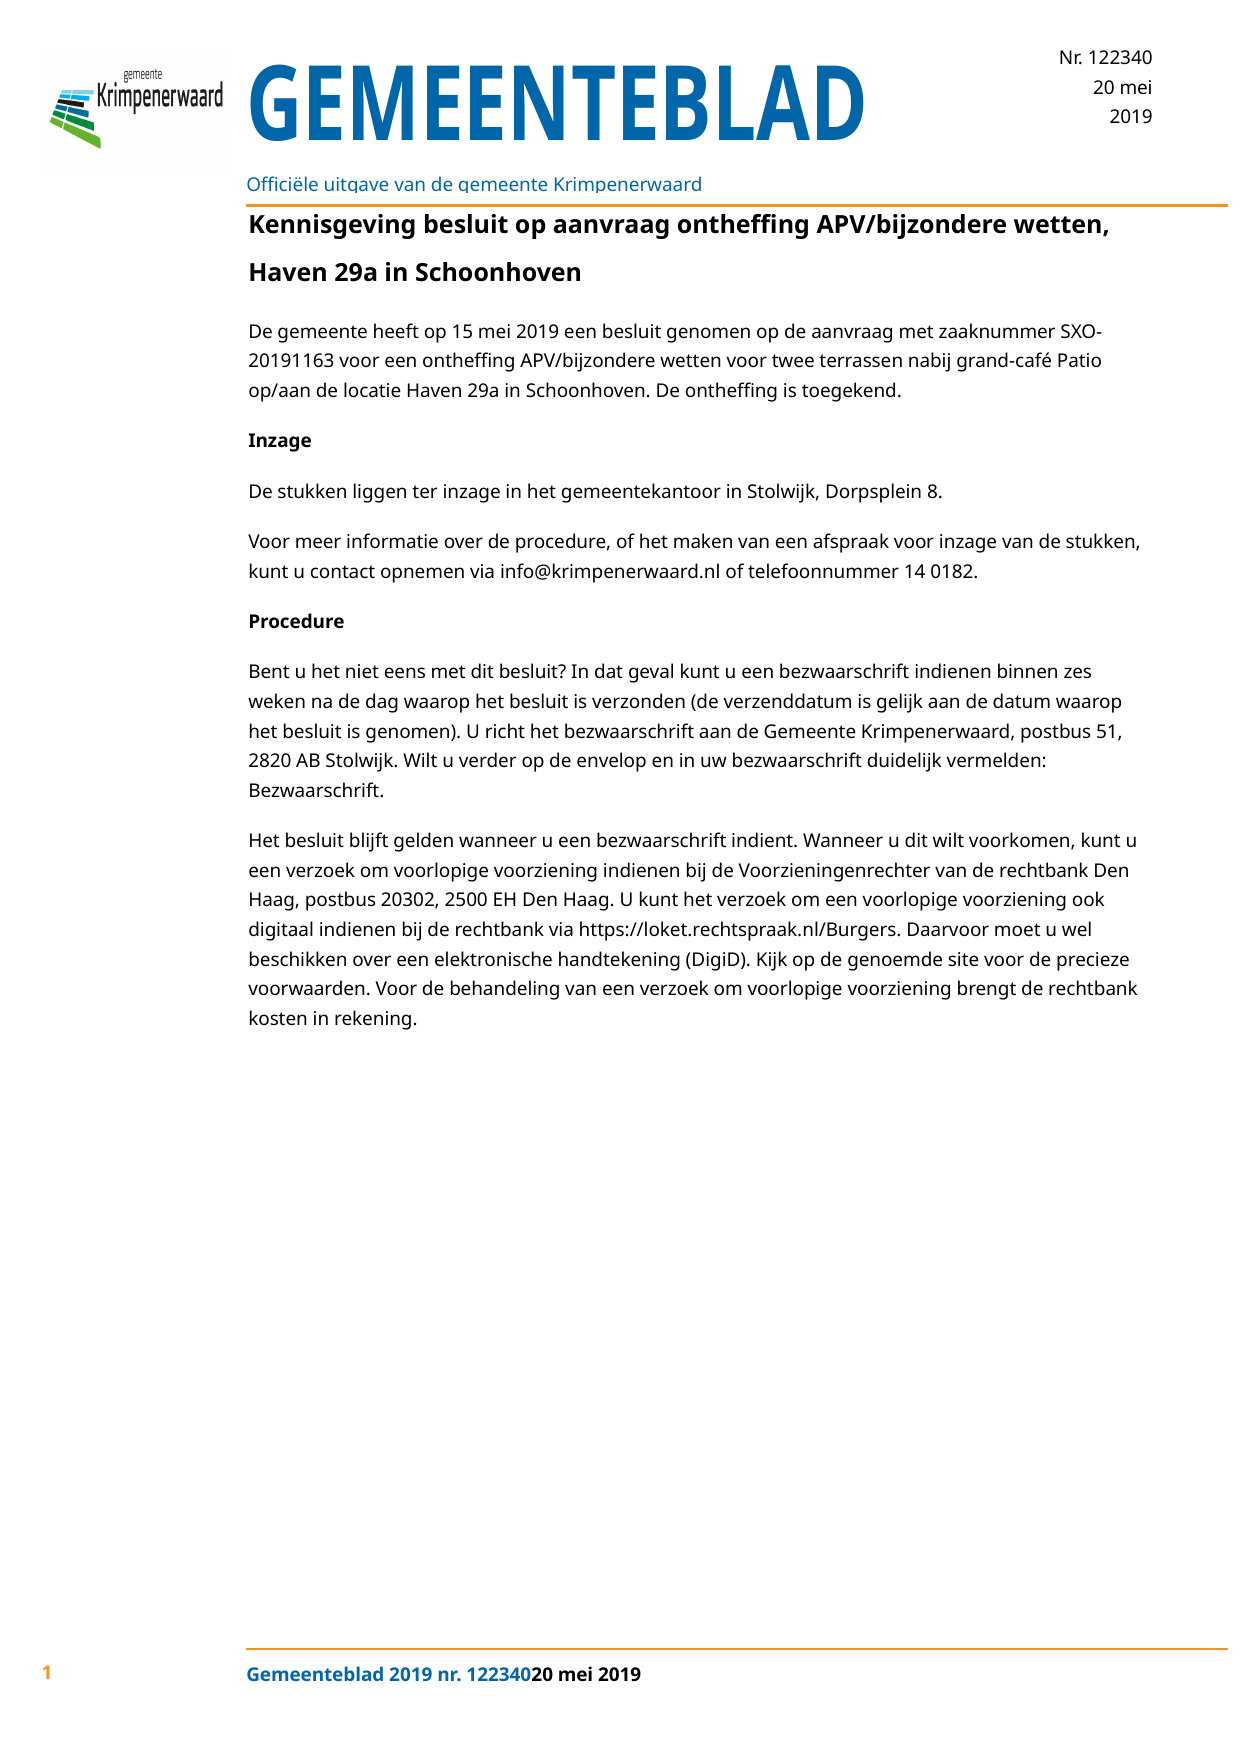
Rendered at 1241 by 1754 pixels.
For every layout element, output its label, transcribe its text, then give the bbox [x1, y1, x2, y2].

text Het besluit blijft gelden wanneer u een bezwaarschrift indient. Wanneer u dit wilt voorkomen, kunt u een verzoek om voorlopige voorziening indienen bij de Voorzieningenrechter van de rechtbank Den Haag, postbus 20302, 2500 EH Den Haag. U kunt het verzoek om een voorlopige voorziening ook digitaal indienen bij de rechtbank via https://loket.rechtspraak.nl/Burgers. Daarvoor moet u wel beschikken over een elektronische handtekening (DigiD). Kijk op de genoemde site voor de precieze voorwaarden. Voor de behandeling van een verzoek om voorlopige voorziening brengt de rechtbank kosten in rekening. [248, 827, 1152, 1031]
text Voor meer informatie over de procedure, of het maken van een afspraak voor inzage van de stukken, kunt u contact opnemen via info@krimpenerwaard.nl of telefoonnummer 14 0182. [248, 528, 1152, 584]
text Bent u het niet eens met dit besluit? In dat geval kunt u een bezwaarschrift indienen binnen zes weken na de dag waarop het besluit is verzonden (de verzenddatum is gelijk aan de datum waarop het besluit is genomen). U richt het bezwaarschrift aan de Gemeente Krimpenerwaard, postbus 51, 2820 AB Stolwijk. Wilt u verder op de envelop en in uw bezwaarschrift duidelijk vermelden: Bezwaarschrift. [248, 659, 1152, 803]
text Kennisgeving besluit op aanvraag ontheffing APV/bijzondere wetten, Haven 29a in Schoonhoven [248, 207, 1152, 288]
picture [41, 47, 231, 172]
text De stukken liggen ter inzage in het gemeentekantoor in Stolwijk, Dorpsplein 8. [248, 478, 1152, 504]
text De gemeente heeft op 15 mei 2019 een besluit genomen op de aanvraag met zaaknummer SXO-20191163 voor een ontheffing APV/bijzondere wetten voor twee terrassen nabij grand-café Patio op/aan de locatie Haven 29a in Schoonhoven. De ontheffing is toegekend. [248, 318, 1152, 403]
text Procedure [248, 608, 1152, 634]
text Inzage [248, 427, 1152, 453]
